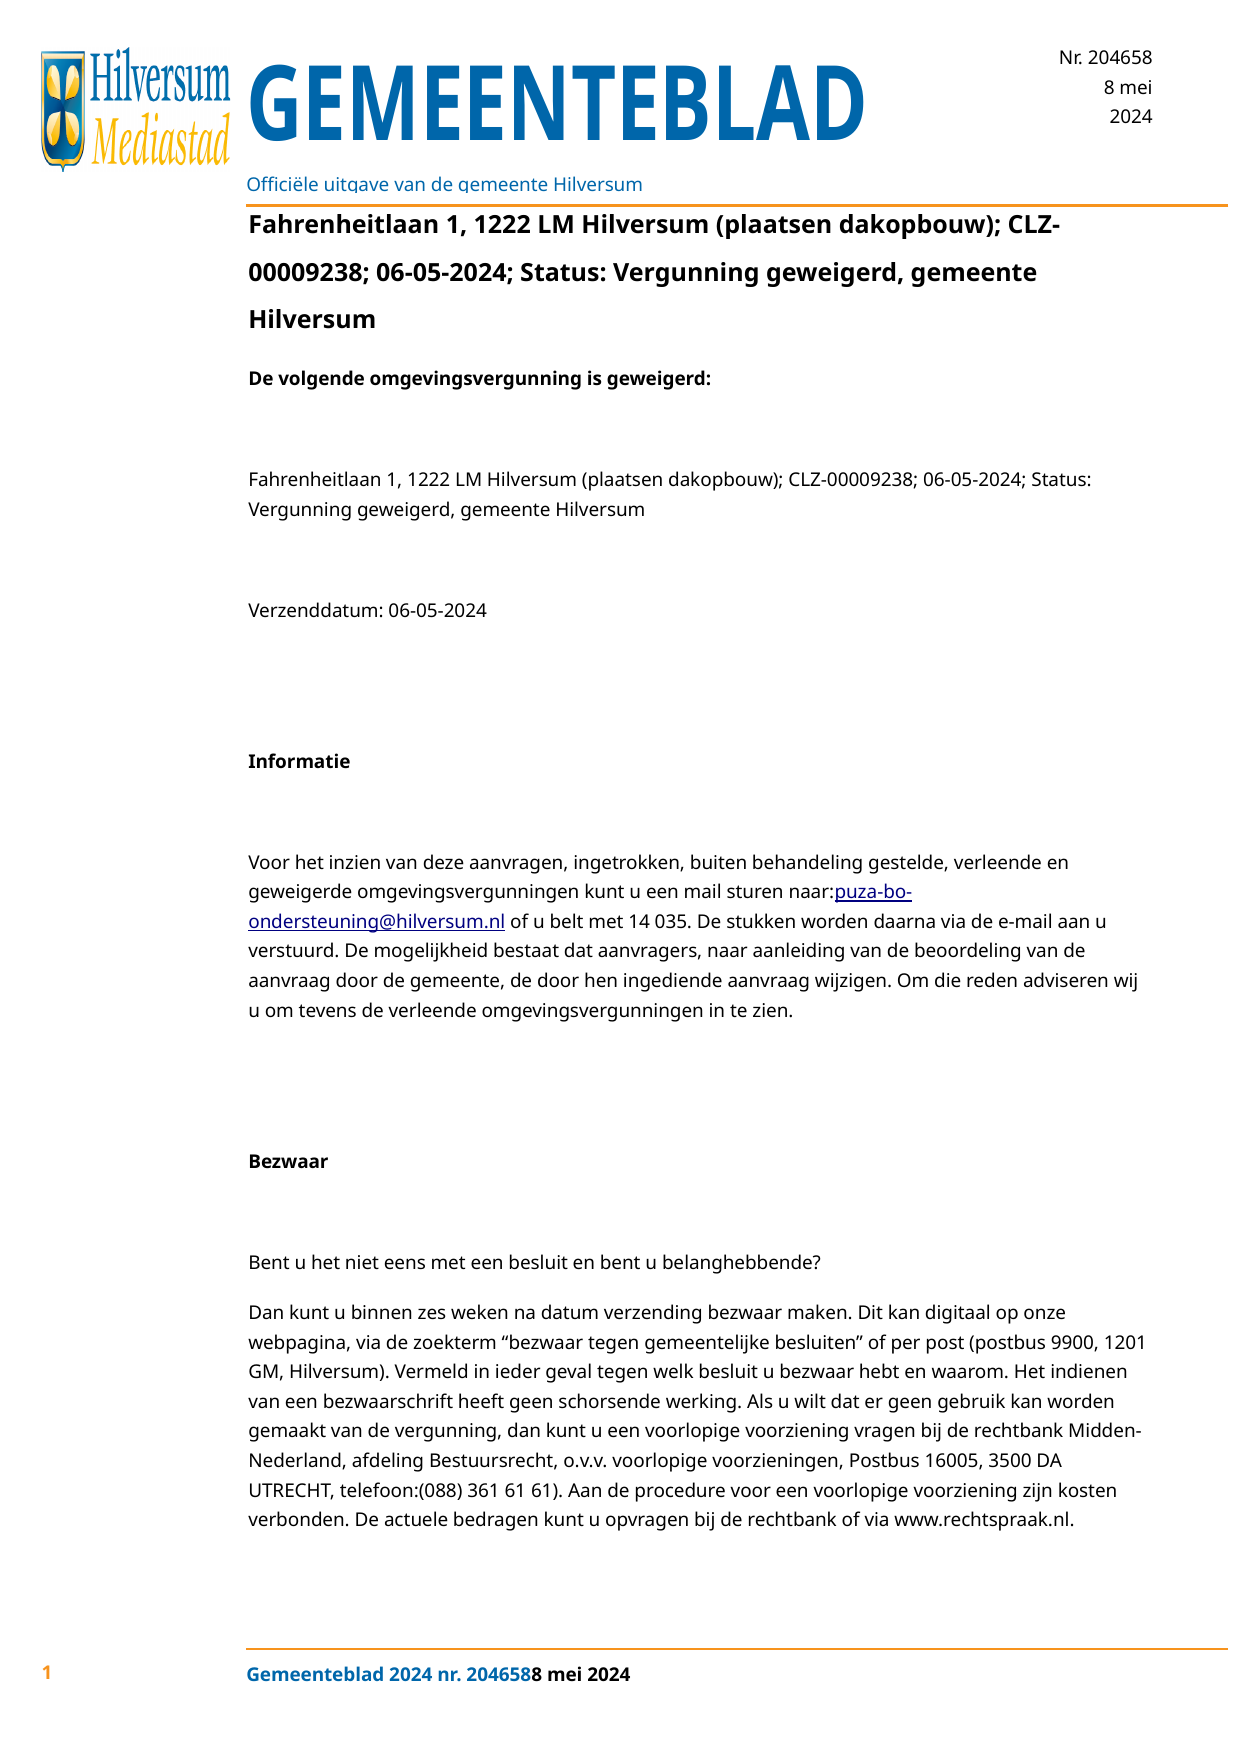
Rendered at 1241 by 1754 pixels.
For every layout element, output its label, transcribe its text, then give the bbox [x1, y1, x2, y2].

text Bezwaar [248, 1148, 1152, 1174]
text Dan kunt u binnen zes weken na datum verzending bezwaar maken. Dit kan digitaal op onze webpagina, via de zoekterm “bezwaar tegen gemeentelijke besluiten” of per post (postbus 9900, 1201 GM, Hilversum). Vermeld in ieder geval tegen welk besluit u bezwaar hebt en waarom. Het indienen van een bezwaarschrift heeft geen schorsende werking. Als u wilt dat er geen gebruik kan worden gemaakt van de vergunning, dan kunt u een voorlopige voorziening vragen bij de rechtbank Midden-Nederland, afdeling Bestuursrecht, o.v.v. voorlopige voorzieningen, Postbus 16005, 3500 DA UTRECHT, telefoon:(088) 361 61 61). Aan de procedure voor een voorlopige voorziening zijn kosten verbonden. De actuele bedragen kunt u opvragen bij de rechtbank of via www.rechtspraak.nl. [248, 1299, 1152, 1532]
text Bent u het niet eens met een besluit en bent u belanghebbende? [248, 1249, 1152, 1274]
text Fahrenheitlaan 1, 1222 LM Hilversum (plaatsen dakopbouw); CLZ-00009238; 06-05-2024; Status: Vergunning geweigerd, gemeente Hilversum [248, 207, 1152, 336]
text Voor het inzien van deze aanvragen, ingetrokken, buiten behandeling gestelde, verleende en geweigerde omgevingsvergunningen kunt u een mail sturen naar:puza-bo-ondersteuning@hilversum.nl of u belt met 14 035. De stukken worden daarna via de e-mail aan u verstuurd. De mogelijkheid bestaat dat aanvragers, naar aanleiding van de beoordeling van de aanvraag door de gemeente, de door hen ingediende aanvraag wijzigen. Om die reden adviseren wij u om tevens de verleende omgevingsvergunningen in te zien. [248, 849, 1152, 1022]
text Informatie [248, 748, 1152, 774]
text Verzenddatum: 06-05-2024 [248, 597, 1152, 622]
text Fahrenheitlaan 1, 1222 LM Hilversum (plaatsen dakopbouw); CLZ-00009238; 06-05-2024; Status: Vergunning geweigerd, gemeente Hilversum [248, 466, 1152, 522]
picture [41, 47, 231, 172]
text De volgende omgevingsvergunning is geweigerd: [248, 366, 1152, 391]
